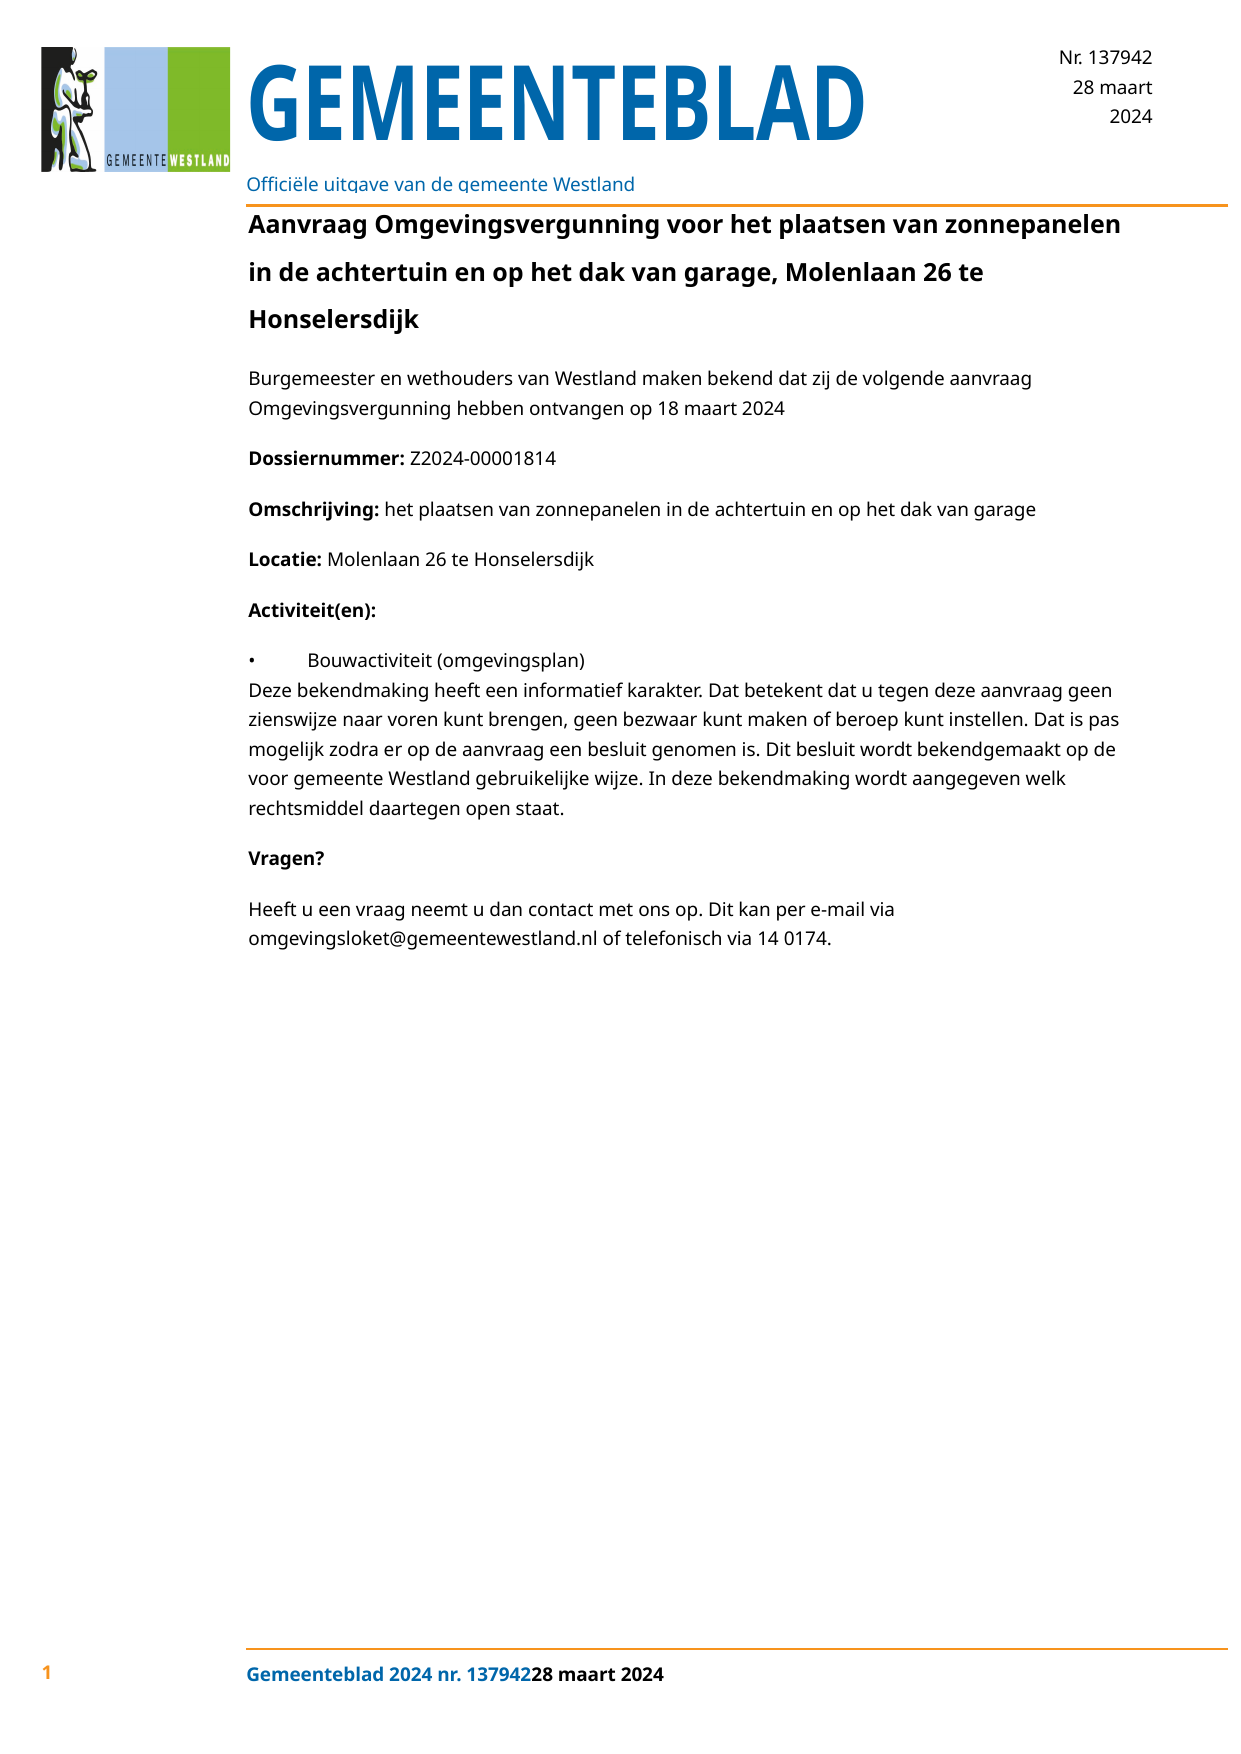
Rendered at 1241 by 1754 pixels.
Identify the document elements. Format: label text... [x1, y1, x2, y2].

text Vragen? [248, 846, 1152, 871]
list Bouwactiviteit (omgevingsplan) [248, 647, 1152, 673]
text Deze bekendmaking heeft een informatief karakter. Dat betekent dat u tegen deze aanvraag geen zienswijze naar voren kunt brengen, geen bezwaar kunt maken of beroep kunt instellen. Dat is pas mogelijk zodra er op de aanvraag een besluit genomen is. Dit besluit wordt bekendgemaakt op de voor gemeente Westland gebruikelijke wijze. In deze bekendmaking wordt aangegeven welk rechtsmiddel daartegen open staat. [248, 677, 1152, 821]
text Locatie: Molenlaan 26 te Honselersdijk [248, 546, 1152, 572]
text Burgemeester en wethouders van Westland maken bekend dat zij de volgende aanvraag Omgevingsvergunning hebben ontvangen op 18 maart 2024 [248, 366, 1152, 421]
text Aanvraag Omgevingsvergunning voor het plaatsen van zonnepanelen in de achtertuin en op het dak van garage, Molenlaan 26 te Honselersdijk [248, 207, 1152, 336]
text Omschrijving: het plaatsen van zonnepanelen in de achtertuin en op het dak van garage [248, 496, 1152, 522]
text Heeft u een vraag neemt u dan contact met ons op. Dit kan per e-mail via omgevingsloket@gemeentewestland.nl of telefonisch via 14 0174. [248, 896, 1152, 951]
text Dossiernummer: Z2024-00001814 [248, 446, 1152, 471]
text Activiteit(en): [248, 597, 1152, 622]
picture [41, 47, 231, 172]
